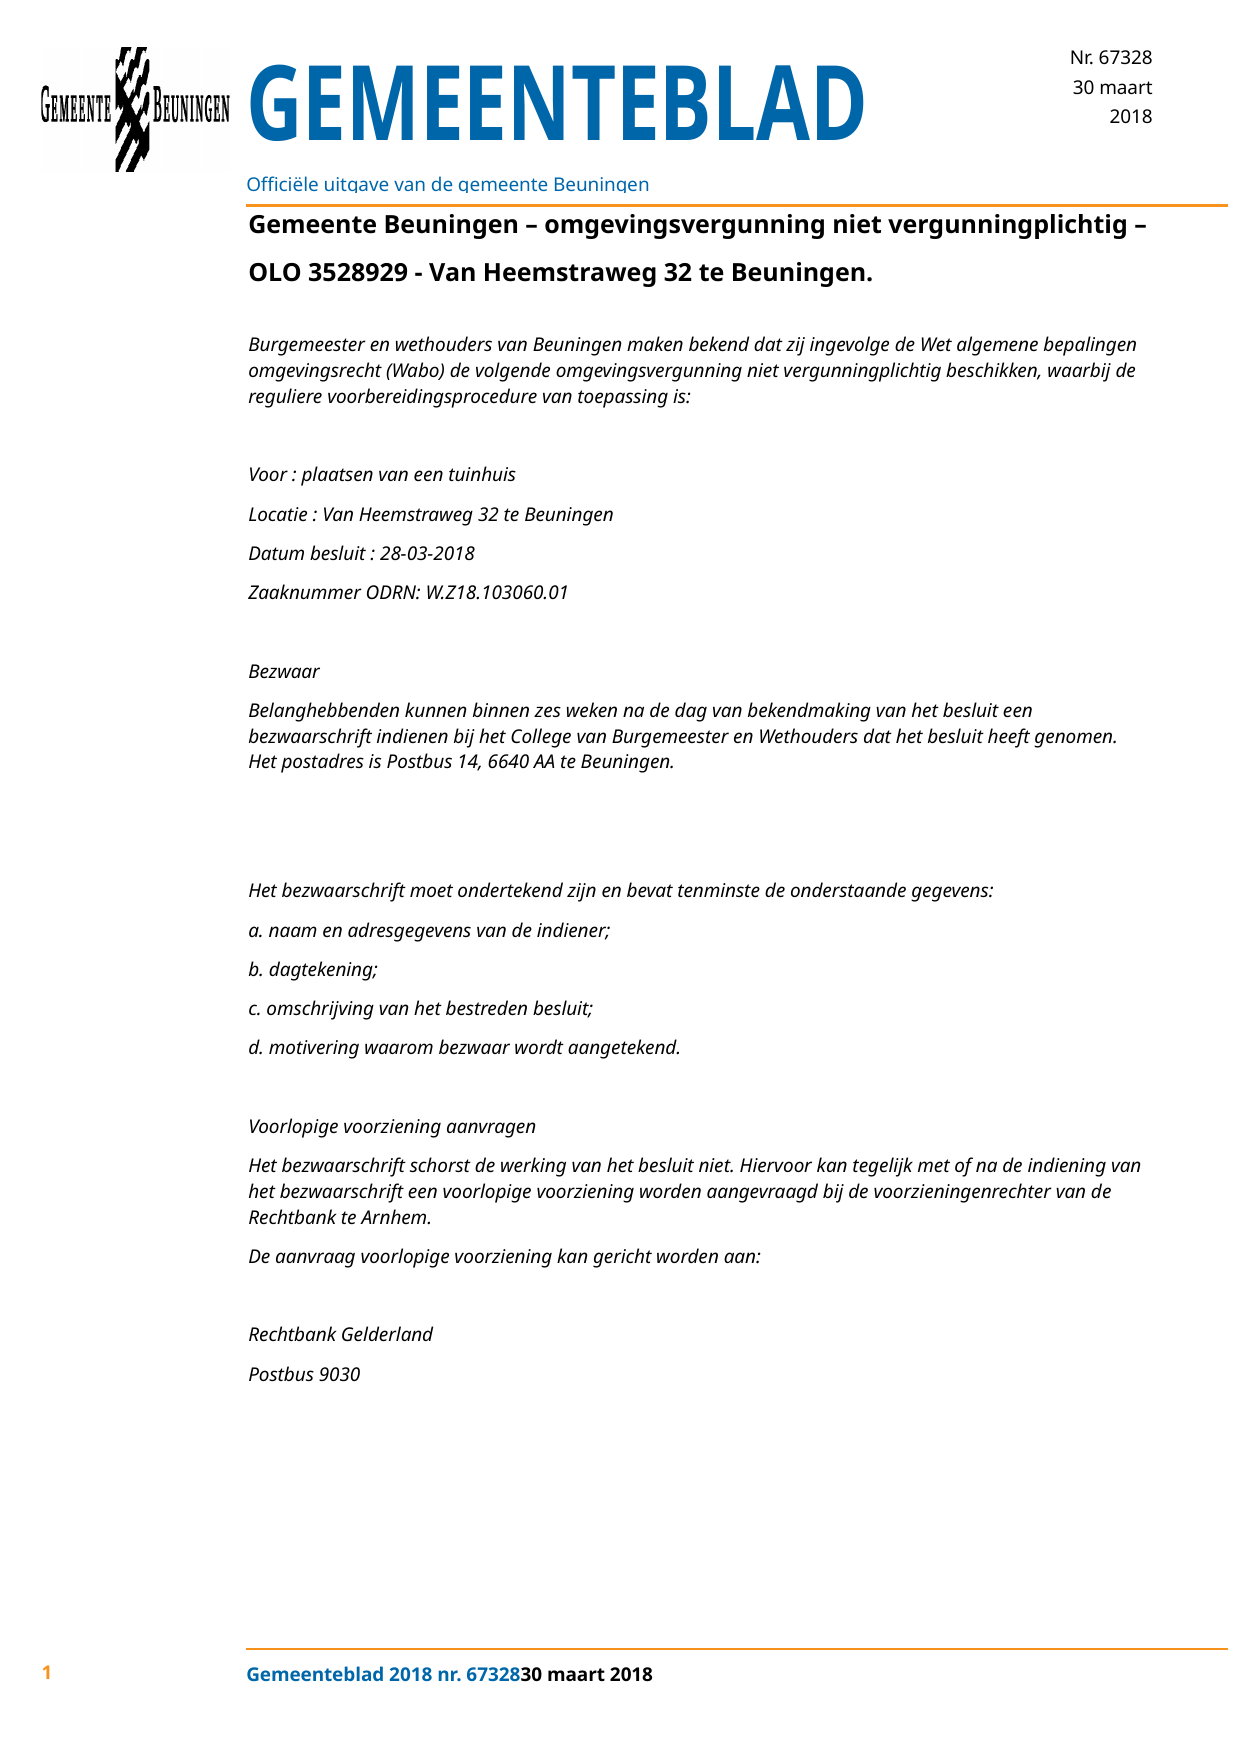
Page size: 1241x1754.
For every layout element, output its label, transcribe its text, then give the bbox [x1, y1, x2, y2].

text Het bezwaarschrift moet ondertekend zijn en bevat tenminste de onderstaande gegevens: [248, 877, 1152, 903]
text De aanvraag voorlopige voorziening kan gericht worden aan: [248, 1243, 1152, 1269]
text c. omschrijving van het bestreden besluit; [248, 995, 1152, 1021]
text Postbus 9030 [248, 1361, 1152, 1387]
text d. motivering waarom bezwaar wordt aangetekend. [248, 1034, 1152, 1060]
text Burgemeester en wethouders van Beuningen maken bekend dat zij ingevolge de Wet algemene bepalingen omgevingsrecht (Wabo) de volgende omgevingsvergunning niet vergunningplichtig beschikken, waarbij de reguliere voorbereidingsprocedure van toepassing is: [248, 331, 1152, 409]
text Zaaknummer ODRN: W.Z18.103060.01 [248, 579, 1152, 605]
picture [41, 47, 231, 172]
text a. naam en adresgegevens van de indiener; [248, 917, 1152, 942]
text Voor : plaatsen van een tuinhuis [248, 461, 1152, 487]
text Rechtbank Gelderland [248, 1322, 1152, 1347]
text Datum besluit : 28-03-2018 [248, 540, 1152, 566]
text Het bezwaarschrift schorst de werking van het besluit niet. Hiervoor kan tegelijk met of na de indiening van het bezwaarschrift een voorlopige voorziening worden aangevraagd bij de voorzieningenrechter van de Rechtbank te Arnhem. [248, 1152, 1152, 1229]
text Locatie : Van Heemstraweg 32 te Beuningen [248, 501, 1152, 526]
text Bezwaar [248, 658, 1152, 683]
text Belanghebbenden kunnen binnen zes weken na de dag van bekendmaking van het besluit een bezwaarschrift indienen bij het College van Burgemeester en Wethouders dat het besluit heeft genomen. Het postadres is Postbus 14, 6640 AA te Beuningen. [248, 697, 1152, 774]
text b. dagtekening; [248, 956, 1152, 982]
text Voorlopige voorziening aanvragen [248, 1113, 1152, 1139]
text Gemeente Beuningen – omgevingsvergunning niet vergunningplichtig – OLO 3528929 - Van Heemstraweg 32 te Beuningen. [248, 207, 1152, 288]
